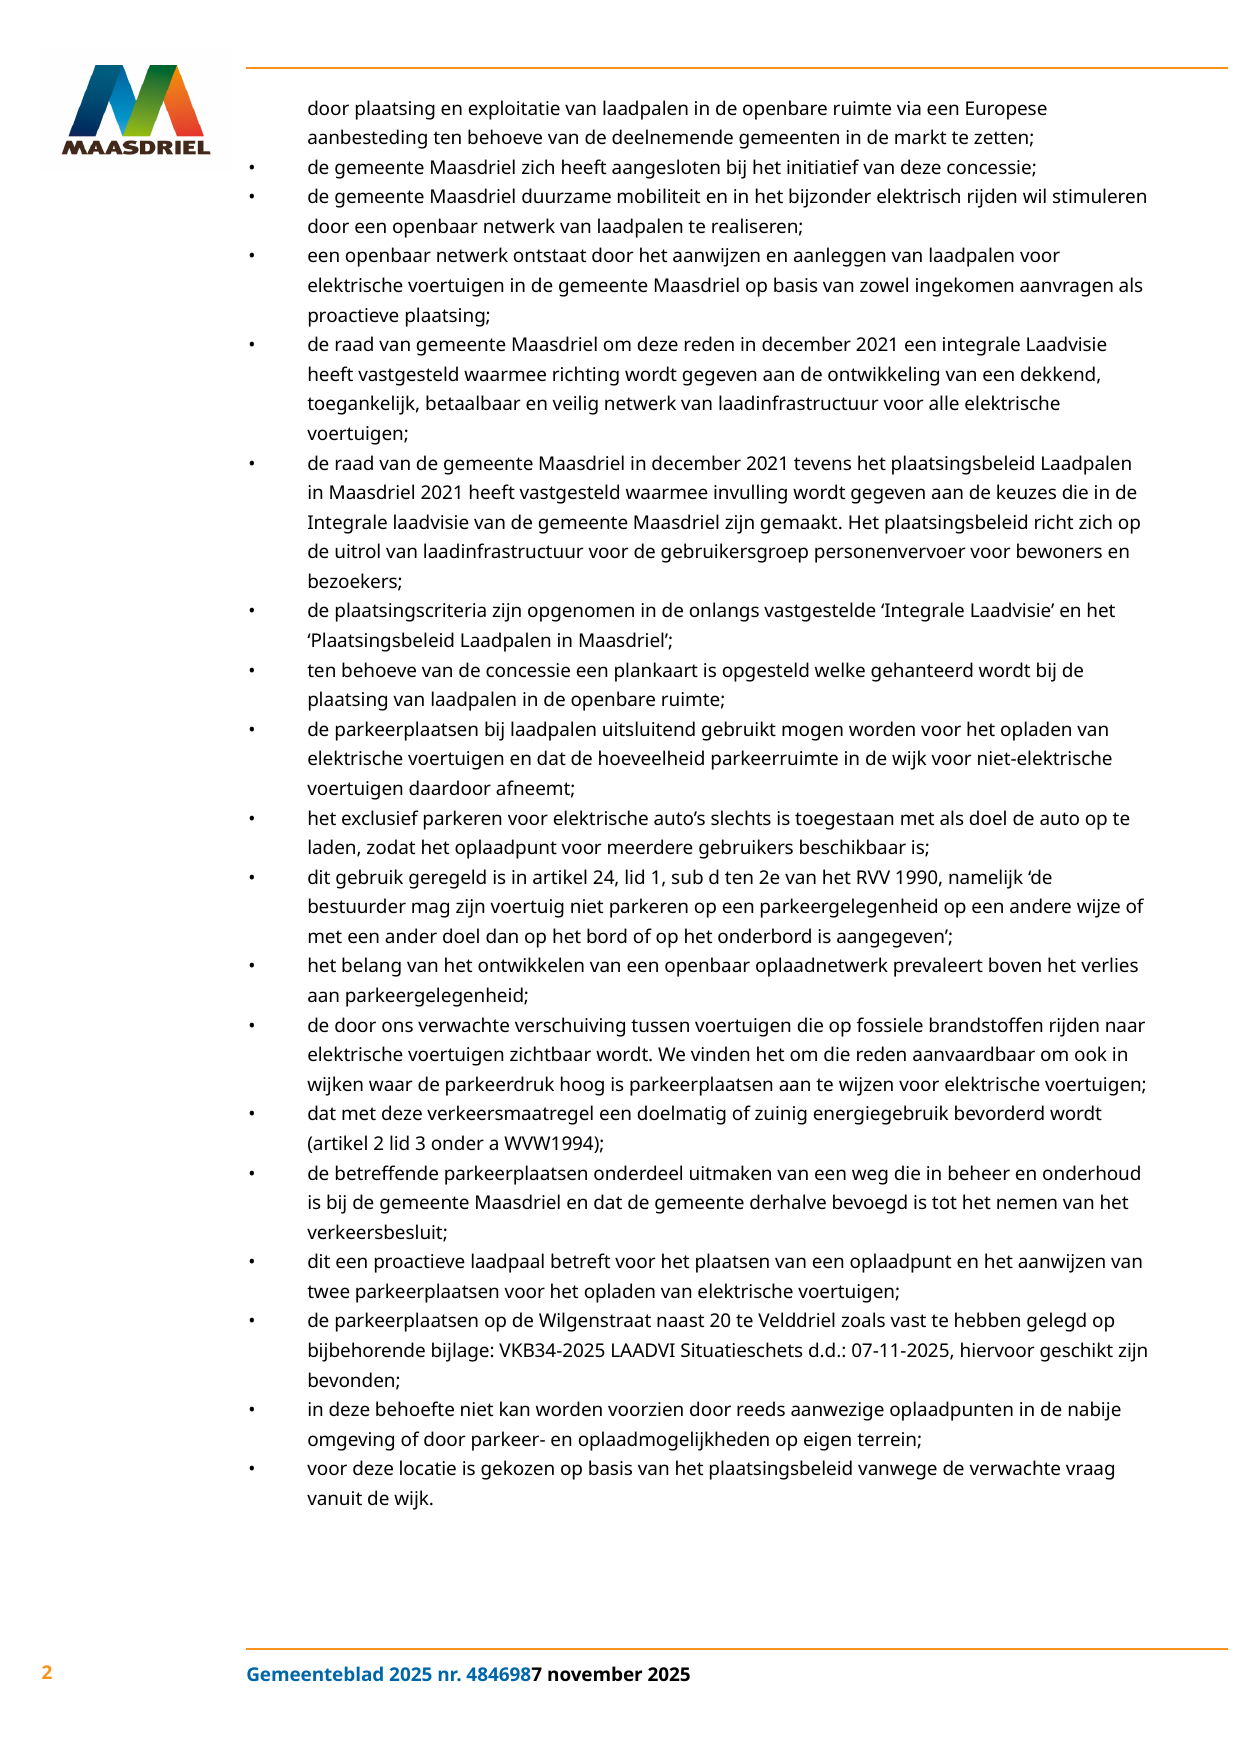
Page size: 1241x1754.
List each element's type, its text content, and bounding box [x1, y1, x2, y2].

list de plaatsingscriteria zijn opgenomen in de onlangs vastgestelde ‘Integrale Laadvisie’ en het ‘Plaatsingsbeleid Laadpalen in Maasdriel’; [248, 598, 1152, 653]
list de parkeerplaatsen op de Wilgenstraat naast 20 te Velddriel zoals vast te hebben gelegd op bijbehorende bijlage: VKB34-2025 LAADVI Situatieschets d.d.: 07-11-2025, hiervoor geschikt zijn bevonden; [248, 1308, 1152, 1393]
list de gemeente Maasdriel zich heeft aangesloten bij het initiatief van deze concessie; [248, 154, 1152, 180]
list de door ons verwachte verschuiving tussen voertuigen die op fossiele brandstoffen rijden naar elektrische voertuigen zichtbaar wordt. We vinden het om die reden aanvaardbaar om ook in wijken waar de parkeerdruk hoog is parkeerplaatsen aan te wijzen voor elektrische voertuigen; [248, 1012, 1152, 1097]
list dit gebruik geregeld is in artikel 24, lid 1, sub d ten 2e van het RVV 1990, namelijk ‘de bestuurder mag zijn voertuig niet parkeren op een parkeergelegenheid op een andere wijze of met een ander doel dan op het bord of op het onderbord is aangegeven’; [248, 864, 1152, 949]
list de gemeente Maasdriel duurzame mobiliteit en in het bijzonder elektrisch rijden wil stimuleren door een openbaar netwerk van laadpalen te realiseren; [248, 183, 1152, 239]
list het exclusief parkeren voor elektrische auto’s slechts is toegestaan met als doel de auto op te laden, zodat het oplaadpunt voor meerdere gebruikers beschikbaar is; [248, 805, 1152, 860]
list ten behoeve van de concessie een plankaart is opgesteld welke gehanteerd wordt bij de plaatsing van laadpalen in de openbare ruimte; [248, 657, 1152, 712]
list door plaatsing en exploitatie van laadpalen in de openbare ruimte via een Europese aanbesteding ten behoeve van de deelnemende gemeenten in de markt te zetten; [248, 95, 1152, 150]
picture [41, 47, 231, 172]
list de parkeerplaatsen bij laadpalen uitsluitend gebruikt mogen worden voor het opladen van elektrische voertuigen en dat de hoeveelheid parkeerruimte in de wijk voor niet-elektrische voertuigen daardoor afneemt; [248, 716, 1152, 801]
list dit een proactieve laadpaal betreft voor het plaatsen van een oplaadpunt en het aanwijzen van twee parkeerplaatsen voor het opladen van elektrische voertuigen; [248, 1248, 1152, 1304]
list in deze behoefte niet kan worden voorzien door reeds aanwezige oplaadpunten in de nabije omgeving of door parkeer- en oplaadmogelijkheden op eigen terrein; [248, 1396, 1152, 1452]
list het belang van het ontwikkelen van een openbaar oplaadnetwerk prevaleert boven het verlies aan parkeergelegenheid; [248, 953, 1152, 1008]
list dat met deze verkeersmaatregel een doelmatig of zuinig energiegebruik bevorderd wordt (artikel 2 lid 3 onder a WVW1994); [248, 1101, 1152, 1156]
list de raad van gemeente Maasdriel om deze reden in december 2021 een integrale Laadvisie heeft vastgesteld waarmee richting wordt gegeven aan de ontwikkeling van een dekkend, toegankelijk, betaalbaar en veilig netwerk van laadinfrastructuur voor alle elektrische voertuigen; [248, 331, 1152, 446]
list een openbaar netwerk ontstaat door het aanwijzen en aanleggen van laadpalen voor elektrische voertuigen in de gemeente Maasdriel op basis van zowel ingekomen aanvragen als proactieve plaatsing; [248, 243, 1152, 328]
list de betreffende parkeerplaatsen onderdeel uitmaken van een weg die in beheer en onderhoud is bij de gemeente Maasdriel en dat de gemeente derhalve bevoegd is tot het nemen van het verkeersbesluit; [248, 1160, 1152, 1245]
list voor deze locatie is gekozen op basis van het plaatsingsbeleid vanwege de verwachte vraag vanuit de wijk. [248, 1456, 1152, 1511]
list de raad van de gemeente Maasdriel in december 2021 tevens het plaatsingsbeleid Laadpalen in Maasdriel 2021 heeft vastgesteld waarmee invulling wordt gegeven aan de keuzes die in de Integrale laadvisie van de gemeente Maasdriel zijn gemaakt. Het plaatsingsbeleid richt zich op de uitrol van laadinfrastructuur voor de gebruikersgroep personenvervoer voor bewoners en bezoekers; [248, 450, 1152, 594]
